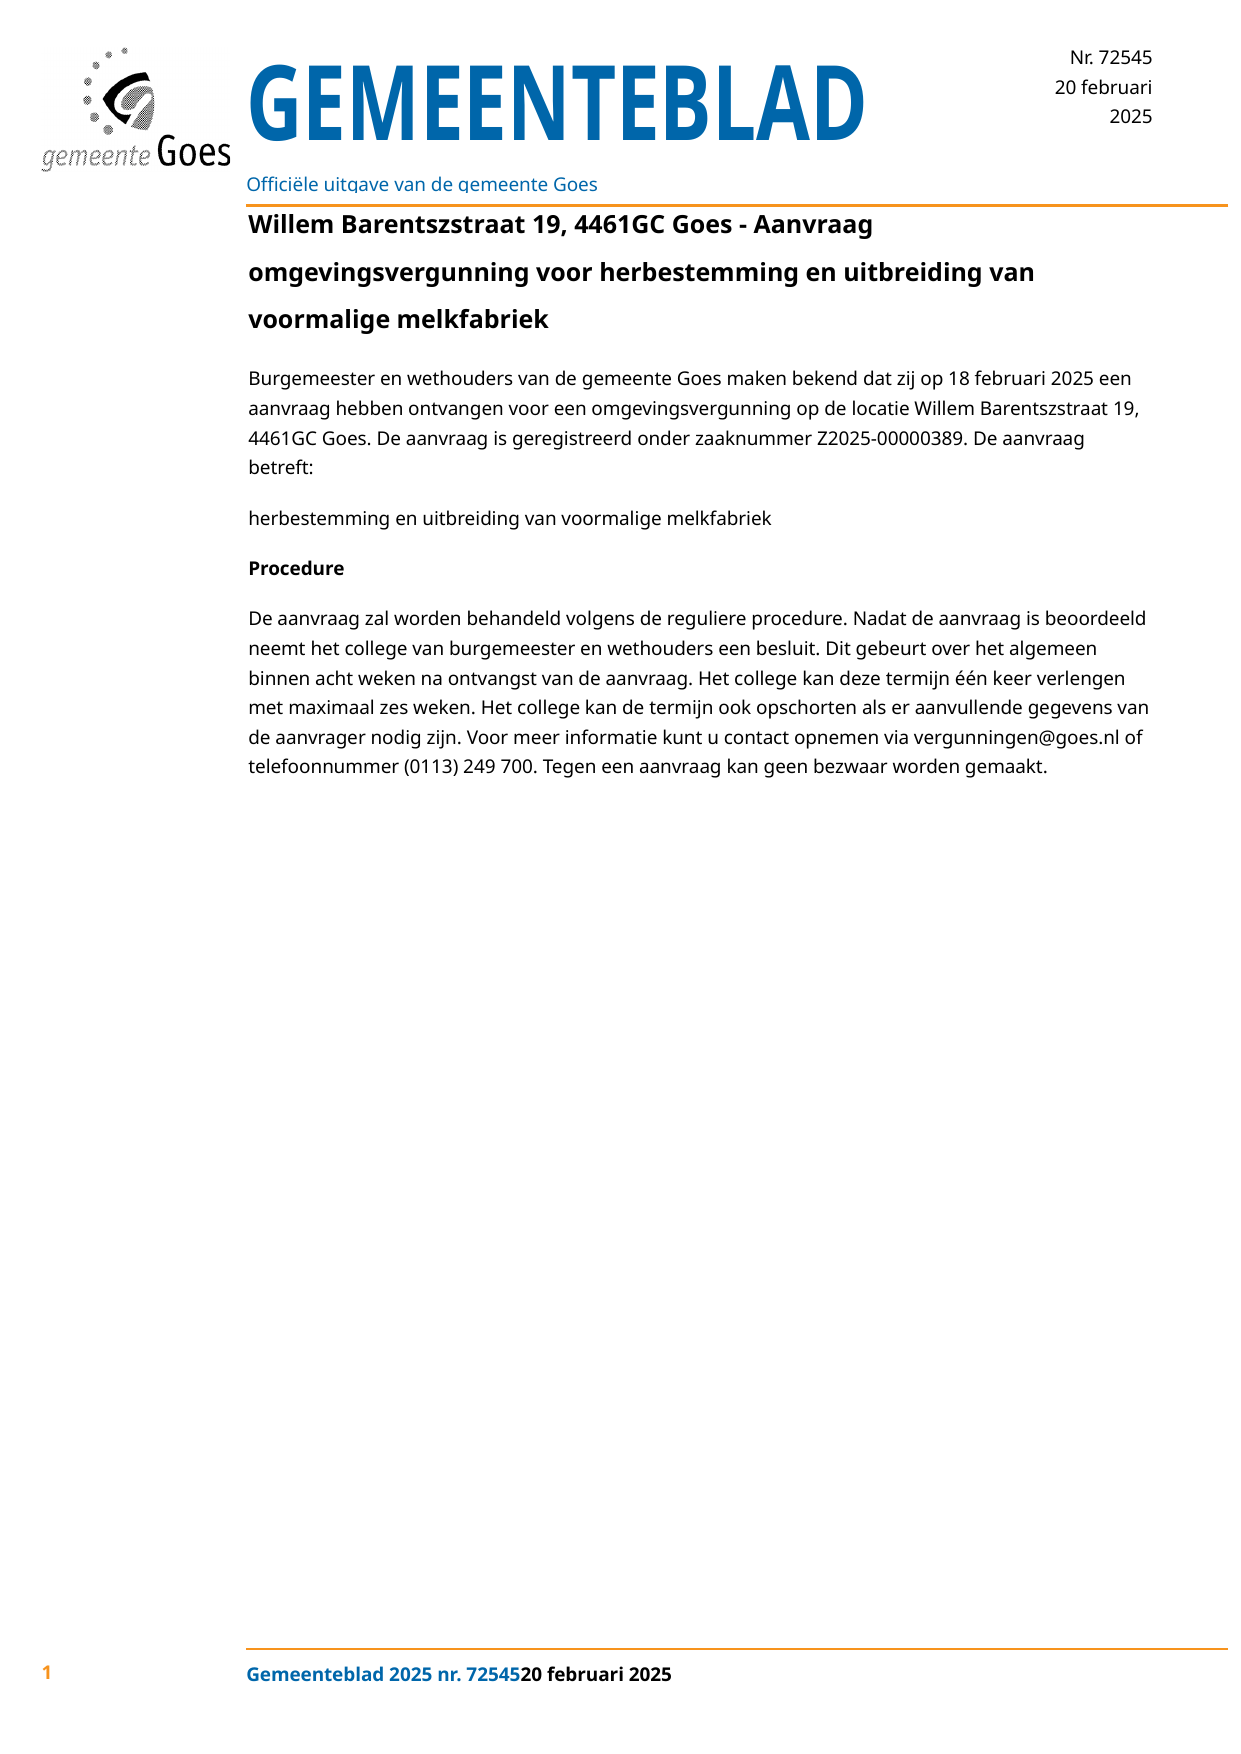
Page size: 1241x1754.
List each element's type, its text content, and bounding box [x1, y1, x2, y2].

text Procedure [248, 555, 1152, 581]
text Burgemeester en wethouders van de gemeente Goes maken bekend dat zij op 18 februari 2025 een aanvraag hebben ontvangen voor een omgevingsvergunning op de locatie Willem Barentszstraat 19, 4461GC Goes. De aanvraag is geregistreerd onder zaaknummer Z2025-00000389. De aanvraag betreft: [248, 366, 1152, 480]
text Willem Barentszstraat 19, 4461GC Goes - Aanvraag omgevingsvergunning voor herbestemming en uitbreiding van voormalige melkfabriek [248, 207, 1152, 336]
text De aanvraag zal worden behandeld volgens de reguliere procedure. Nadat de aanvraag is beoordeeld neemt het college van burgemeester en wethouders een besluit. Dit gebeurt over het algemeen binnen acht weken na ontvangst van de aanvraag. Het college kan deze termijn één keer verlengen met maximaal zes weken. Het college kan de termijn ook opschorten als er aanvullende gegevens van de aanvrager nodig zijn. Voor meer informatie kunt u contact opnemen via vergunningen@goes.nl of telefoonnummer (0113) 249 700. Tegen een aanvraag kan geen bezwaar worden gemaakt. [248, 606, 1152, 779]
text herbestemming en uitbreiding van voormalige melkfabriek [248, 505, 1152, 530]
picture [41, 47, 231, 172]
